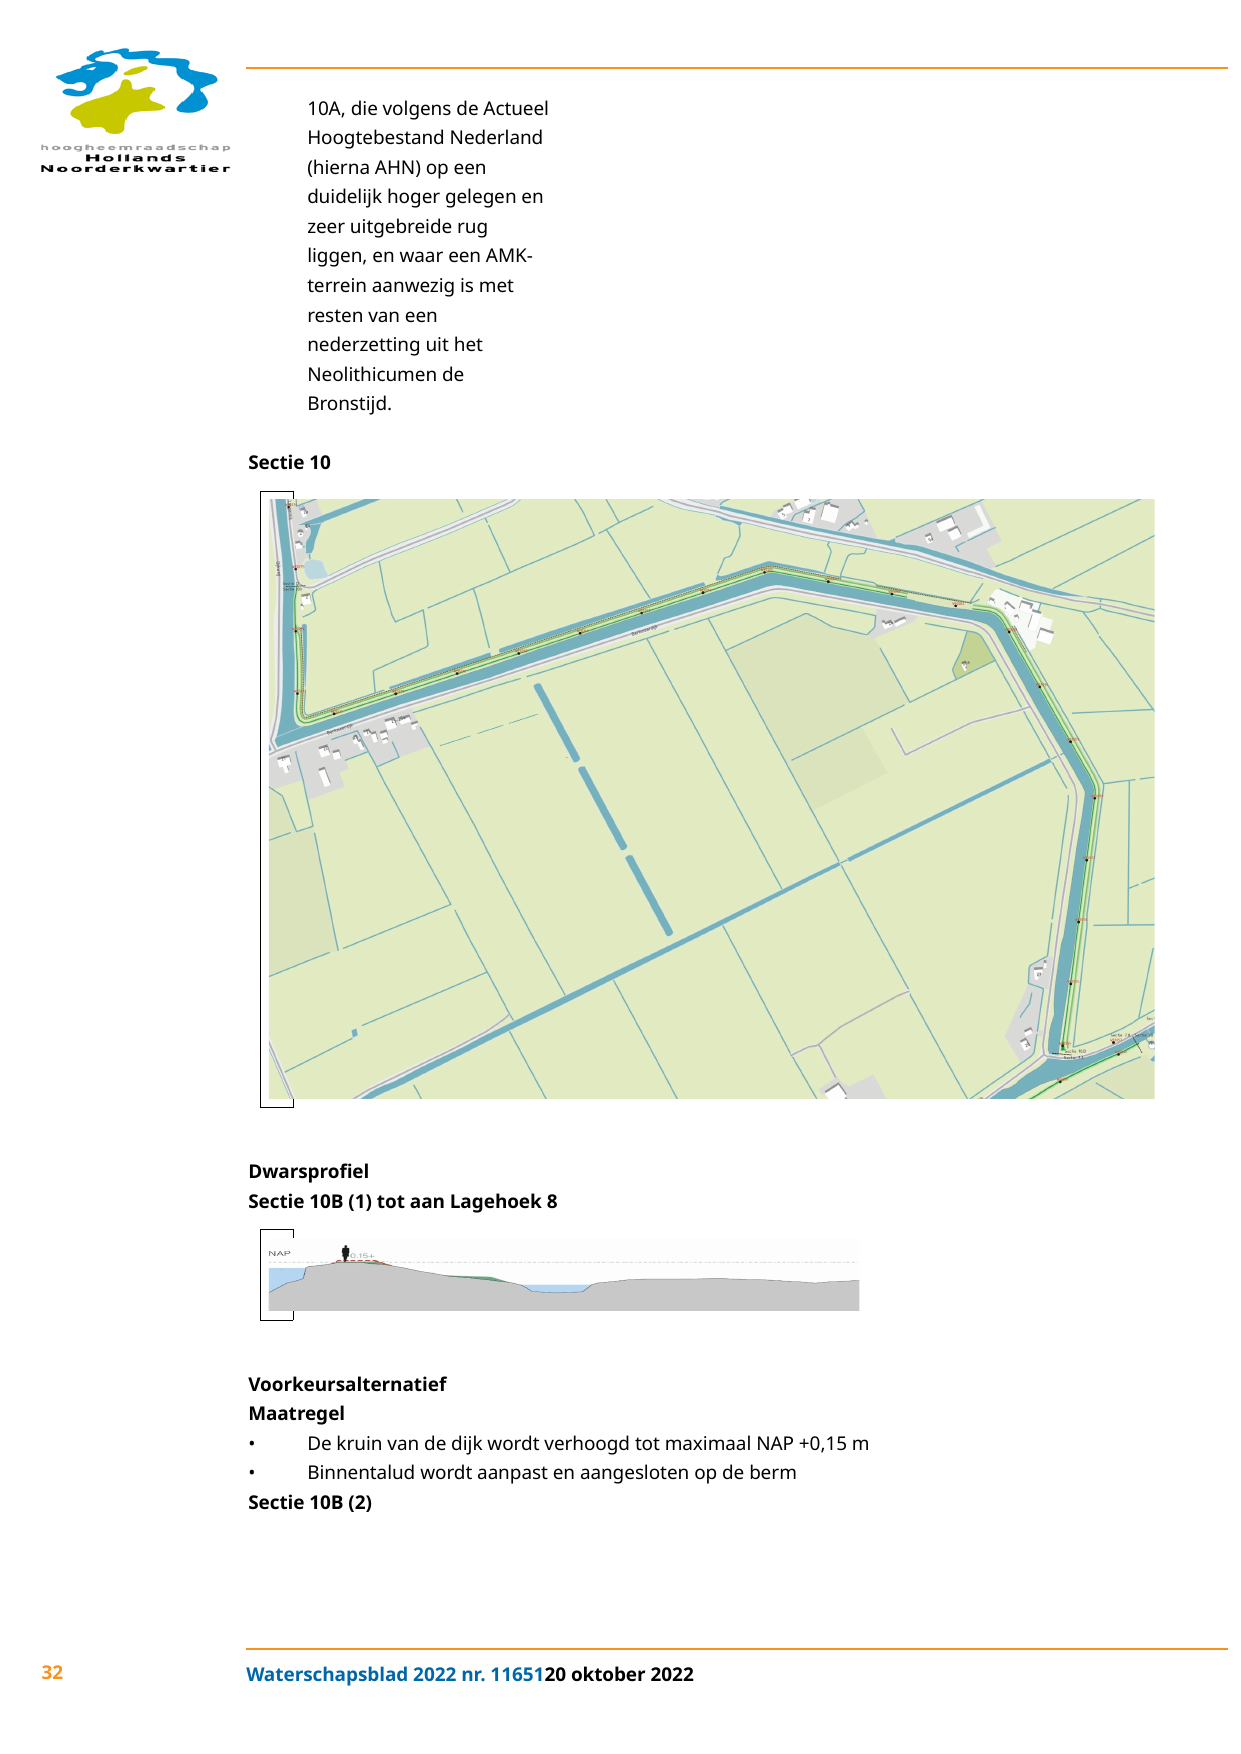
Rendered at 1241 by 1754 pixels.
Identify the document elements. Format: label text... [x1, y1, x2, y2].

text Voorkeursalternatief [248, 1371, 1152, 1397]
list De kruin van de dijk wordt verhoogd tot maximaal NAP +0,15 m [248, 1430, 1152, 1456]
picture [268, 1238, 860, 1311]
picture [268, 499, 1155, 1099]
table_header [549, 95, 850, 416]
list Binnentalud wordt aanpast en aangesloten op de berm [248, 1459, 1152, 1485]
text Maatregel [248, 1400, 1152, 1426]
text Sectie 10B (1) tot aan Lagehoek 8 [248, 1188, 1152, 1214]
text Sectie 10B (2) [248, 1489, 1152, 1515]
text Dwarsprofiel [248, 1158, 1152, 1184]
picture [41, 47, 231, 172]
table_header [850, 95, 1152, 416]
text Sectie 10 [248, 449, 1152, 475]
table_header 10A, die volgens de Actueel Hoogtebestand Nederland (hierna AHN) op een duidelijk hoger gelegen en zeer uitgebreide rug liggen, en waar een AMK-terrein aanwezig is met resten van een nederzetting uit het Neolithicumen de Bronstijd. [248, 95, 549, 416]
